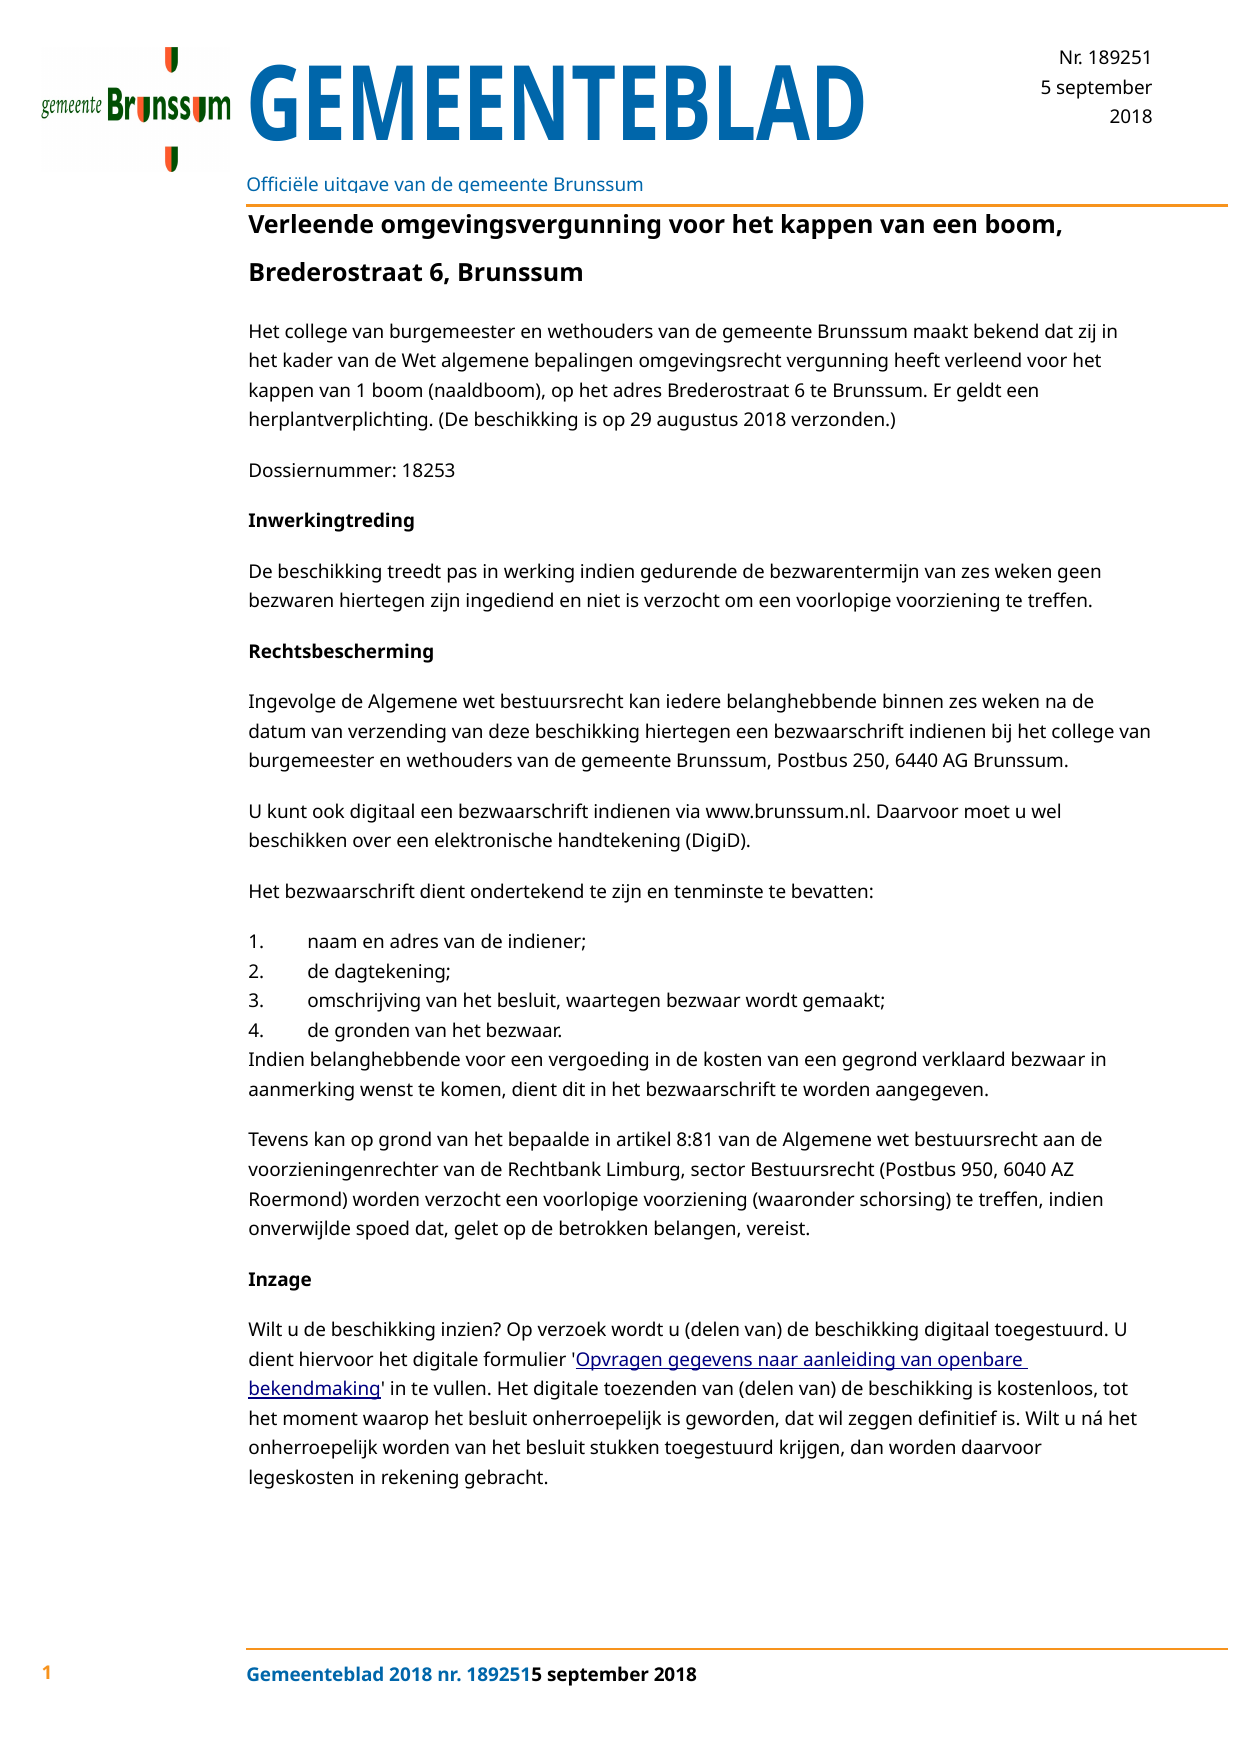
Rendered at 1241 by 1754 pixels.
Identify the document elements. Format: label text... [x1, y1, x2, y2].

list naam en adres van de indiener; [248, 928, 1152, 954]
text Rechtsbescherming [248, 638, 1152, 664]
text Inwerkingtreding [248, 507, 1152, 533]
text Wilt u de beschikking inzien? Op verzoek wordt u (delen van) de beschikking digitaal toegestuurd. U dient hiervoor het digitale formulier 'Opvragen gegevens naar aanleiding van openbare bekendmaking' in te vullen. Het digitale toezenden van (delen van) de beschikking is kostenloos, tot het moment waarop het besluit onherroepelijk is geworden, dat wil zeggen definitief is. Wilt u ná het onherroepelijk worden van het besluit stukken toegestuurd krijgen, dan worden daarvoor legeskosten in rekening gebracht. [248, 1316, 1152, 1490]
list omschrijving van het besluit, waartegen bezwaar wordt gemaakt; [248, 987, 1152, 1013]
text Het bezwaarschrift dient ondertekend te zijn en tenminste te bevatten: [248, 878, 1152, 904]
list de dagtekening; [248, 958, 1152, 984]
text Inzage [248, 1266, 1152, 1292]
text U kunt ook digitaal een bezwaarschrift indienen via www.brunssum.nl. Daarvoor moet u wel beschikken over een elektronische handtekening (DigiD). [248, 798, 1152, 853]
text Verleende omgevingsvergunning voor het kappen van een boom, Brederostraat 6, Brunssum [248, 207, 1152, 288]
text De beschikking treedt pas in werking indien gedurende de bezwarentermijn van zes weken geen bezwaren hiertegen zijn ingediend en niet is verzocht om een voorlopige voorziening te treffen. [248, 558, 1152, 613]
picture [41, 47, 231, 172]
text Het college van burgemeester en wethouders van de gemeente Brunssum maakt bekend dat zij in het kader van de Wet algemene bepalingen omgevingsrecht vergunning heeft verleend voor het kappen van 1 boom (naaldboom), op het adres Brederostraat 6 te Brunssum. Er geldt een herplantverplichting. (De beschikking is op 29 augustus 2018 verzonden.) [248, 318, 1152, 432]
list de gronden van het bezwaar. [248, 1017, 1152, 1043]
text Dossiernummer: 18253 [248, 457, 1152, 483]
text Ingevolge de Algemene wet bestuursrecht kan iedere belanghebbende binnen zes weken na de datum van verzending van deze beschikking hiertegen een bezwaarschrift indienen bij het college van burgemeester en wethouders van de gemeente Brunssum, Postbus 250, 6440 AG Brunssum. [248, 688, 1152, 773]
text Tevens kan op grond van het bepaalde in artikel 8:81 van de Algemene wet bestuursrecht aan de voorzieningenrechter van de Rechtbank Limburg, sector Bestuursrecht (Postbus 950, 6040 AZ Roermond) worden verzocht een voorlopige voorziening (waaronder schorsing) te treffen, indien onverwijlde spoed dat, gelet op de betrokken belangen, vereist. [248, 1127, 1152, 1241]
text Indien belanghebbende voor een vergoeding in de kosten van een gegrond verklaard bezwaar in aanmerking wenst te komen, dient dit in het bezwaarschrift te worden aangegeven. [248, 1047, 1152, 1102]
